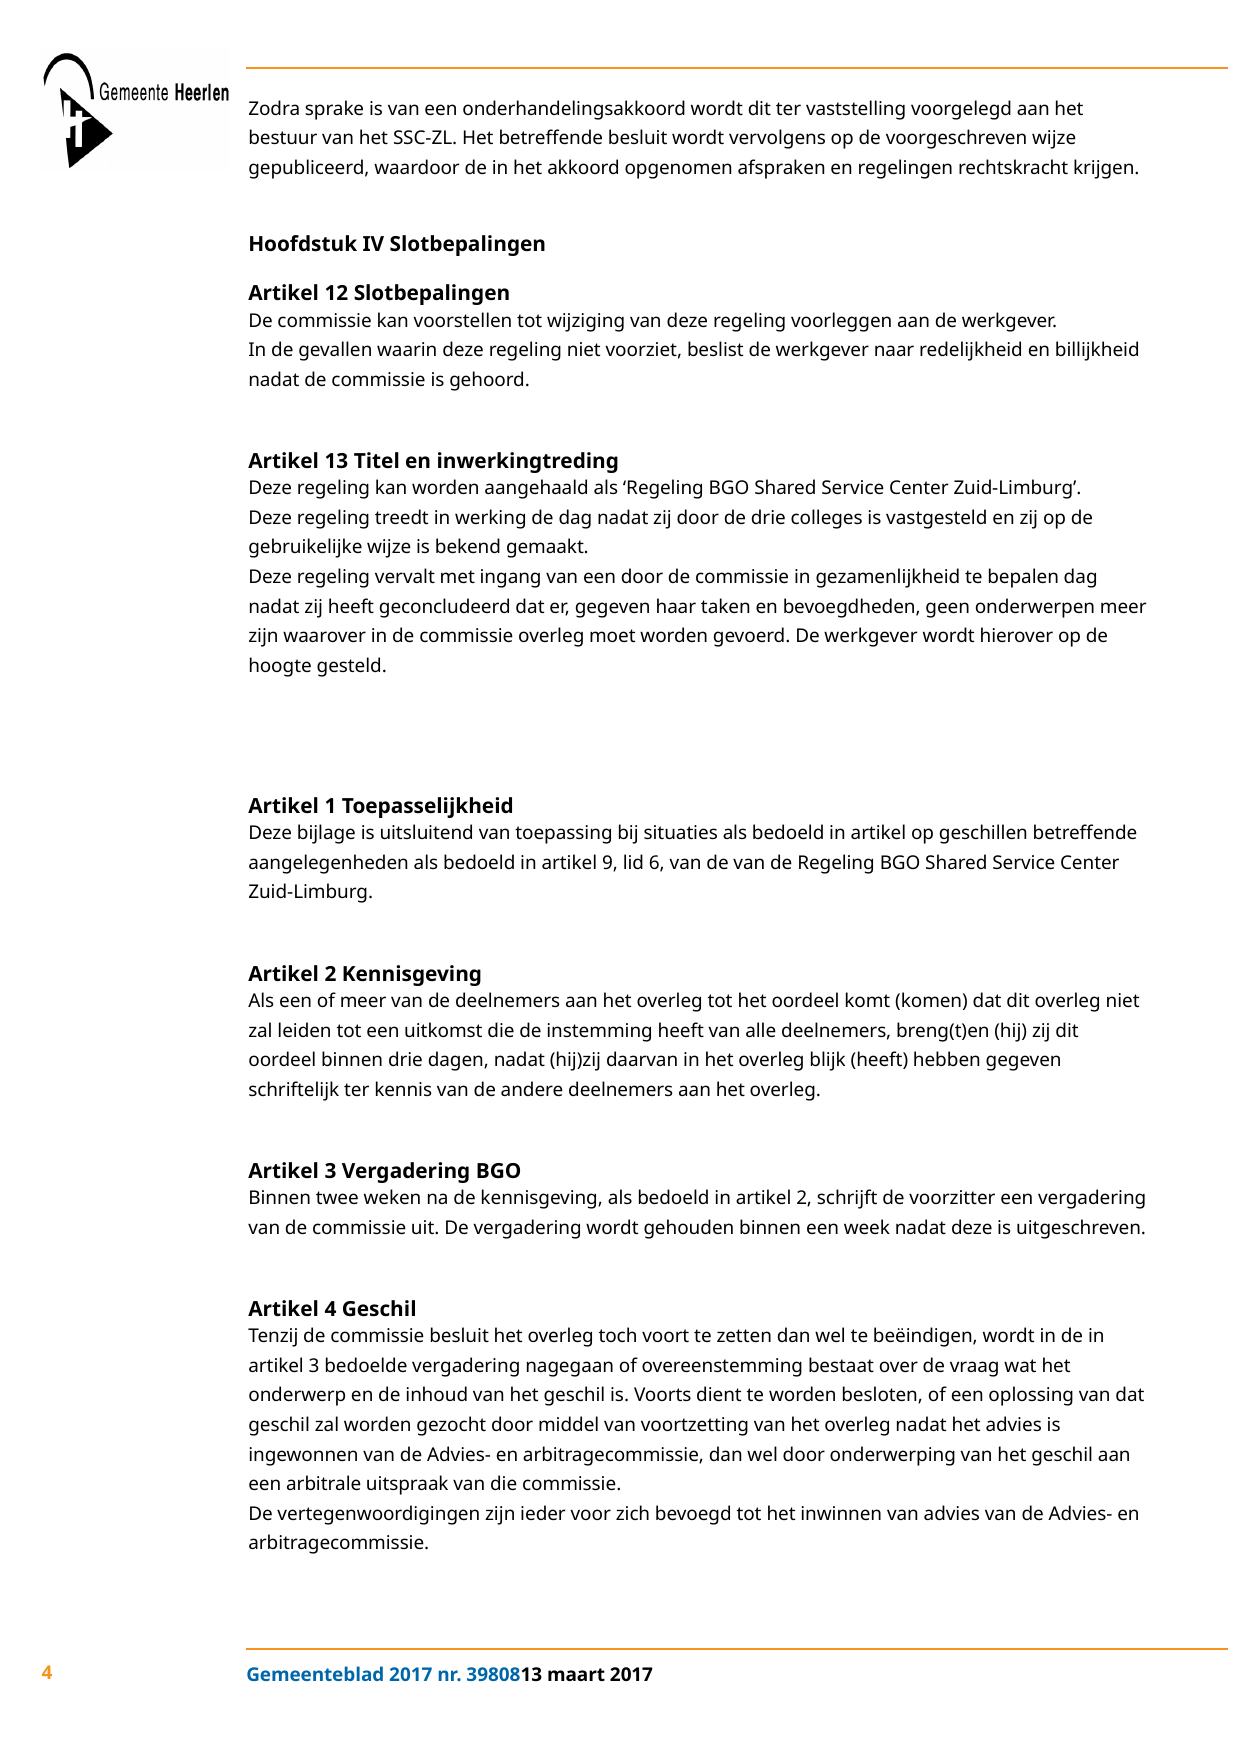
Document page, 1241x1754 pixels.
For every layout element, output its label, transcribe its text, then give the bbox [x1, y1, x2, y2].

text Artikel 4 Geschil [248, 1294, 1152, 1322]
text De vertegenwoordigingen zijn ieder voor zich bevoegd tot het inwinnen van advies van de Advies- en arbitragecommissie. [248, 1500, 1152, 1555]
text Hoofdstuk IV Slotbepalingen [248, 229, 1152, 258]
text Zodra sprake is van een onderhandelingsakkoord wordt dit ter vaststelling voorgelegd aan het bestuur van het SSC-ZL. Het betreffende besluit wordt vervolgens op de voorgeschreven wijze gepubliceerd, waardoor de in het akkoord opgenomen afspraken en regelingen rechtskracht krijgen. [248, 95, 1152, 180]
text Deze bijlage is uitsluitend van toepassing bij situaties als bedoeld in artikel op geschillen betreffende aangelegenheden als bedoeld in artikel 9, lid 6, van de van de Regeling BGO Shared Service Center Zuid-Limburg. [248, 819, 1152, 904]
text Artikel 3 Vergadering BGO [248, 1156, 1152, 1184]
text Artikel 1 Toepasselijkheid [248, 791, 1152, 819]
text Artikel 13 Titel en inwerkingtreding [248, 446, 1152, 474]
picture [41, 47, 231, 172]
text Artikel 12 Slotbepalingen [248, 278, 1152, 307]
text Deze regeling vervalt met ingang van een door de commissie in gezamenlijkheid te bepalen dag nadat zij heeft geconcludeerd dat er, gegeven haar taken en bevoegdheden, geen onderwerpen meer zijn waarover in de commissie overleg moet worden gevoerd. De werkgever wordt hierover op de hoogte gesteld. [248, 563, 1152, 678]
text De commissie kan voorstellen tot wijziging van deze regeling voorleggen aan de werkgever. [248, 307, 1152, 333]
text Binnen twee weken na de kennisgeving, als bedoeld in artikel 2, schrijft de voorzitter een vergadering van de commissie uit. De vergadering wordt gehouden binnen een week nadat deze is uitgeschreven. [248, 1184, 1152, 1240]
text Tenzij de commissie besluit het overleg toch voort te zetten dan wel te beëindigen, wordt in de in artikel 3 bedoelde vergadering nagegaan of overeenstemming bestaat over de vraag wat het onderwerp en de inhoud van het geschil is. Voorts dient te worden besloten, of een oplossing van dat geschil zal worden gezocht door middel van voortzetting van het overleg nadat het advies is ingewonnen van de Advies- en arbitragecommissie, dan wel door onderwerping van het geschil aan een arbitrale uitspraak van die commissie. [248, 1322, 1152, 1496]
text Deze regeling kan worden aangehaald als ‘Regeling BGO Shared Service Center Zuid-Limburg’. [248, 474, 1152, 500]
text Als een of meer van de deelnemers aan het overleg tot het oordeel komt (komen) dat dit overleg niet zal leiden tot een uitkomst die de instemming heeft van alle deelnemers, breng(t)en (hij) zij dit oordeel binnen drie dagen, nadat (hij)zij daarvan in het overleg blijk (heeft) hebben gegeven schriftelijk ter kennis van de andere deelnemers aan het overleg. [248, 987, 1152, 1102]
text Artikel 2 Kennisgeving [248, 959, 1152, 987]
text In de gevallen waarin deze regeling niet voorziet, beslist de werkgever naar redelijkheid en billijkheid nadat de commissie is gehoord. [248, 336, 1152, 392]
text Deze regeling treedt in werking de dag nadat zij door de drie colleges is vastgesteld en zij op de gebruikelijke wijze is bekend gemaakt. [248, 504, 1152, 559]
